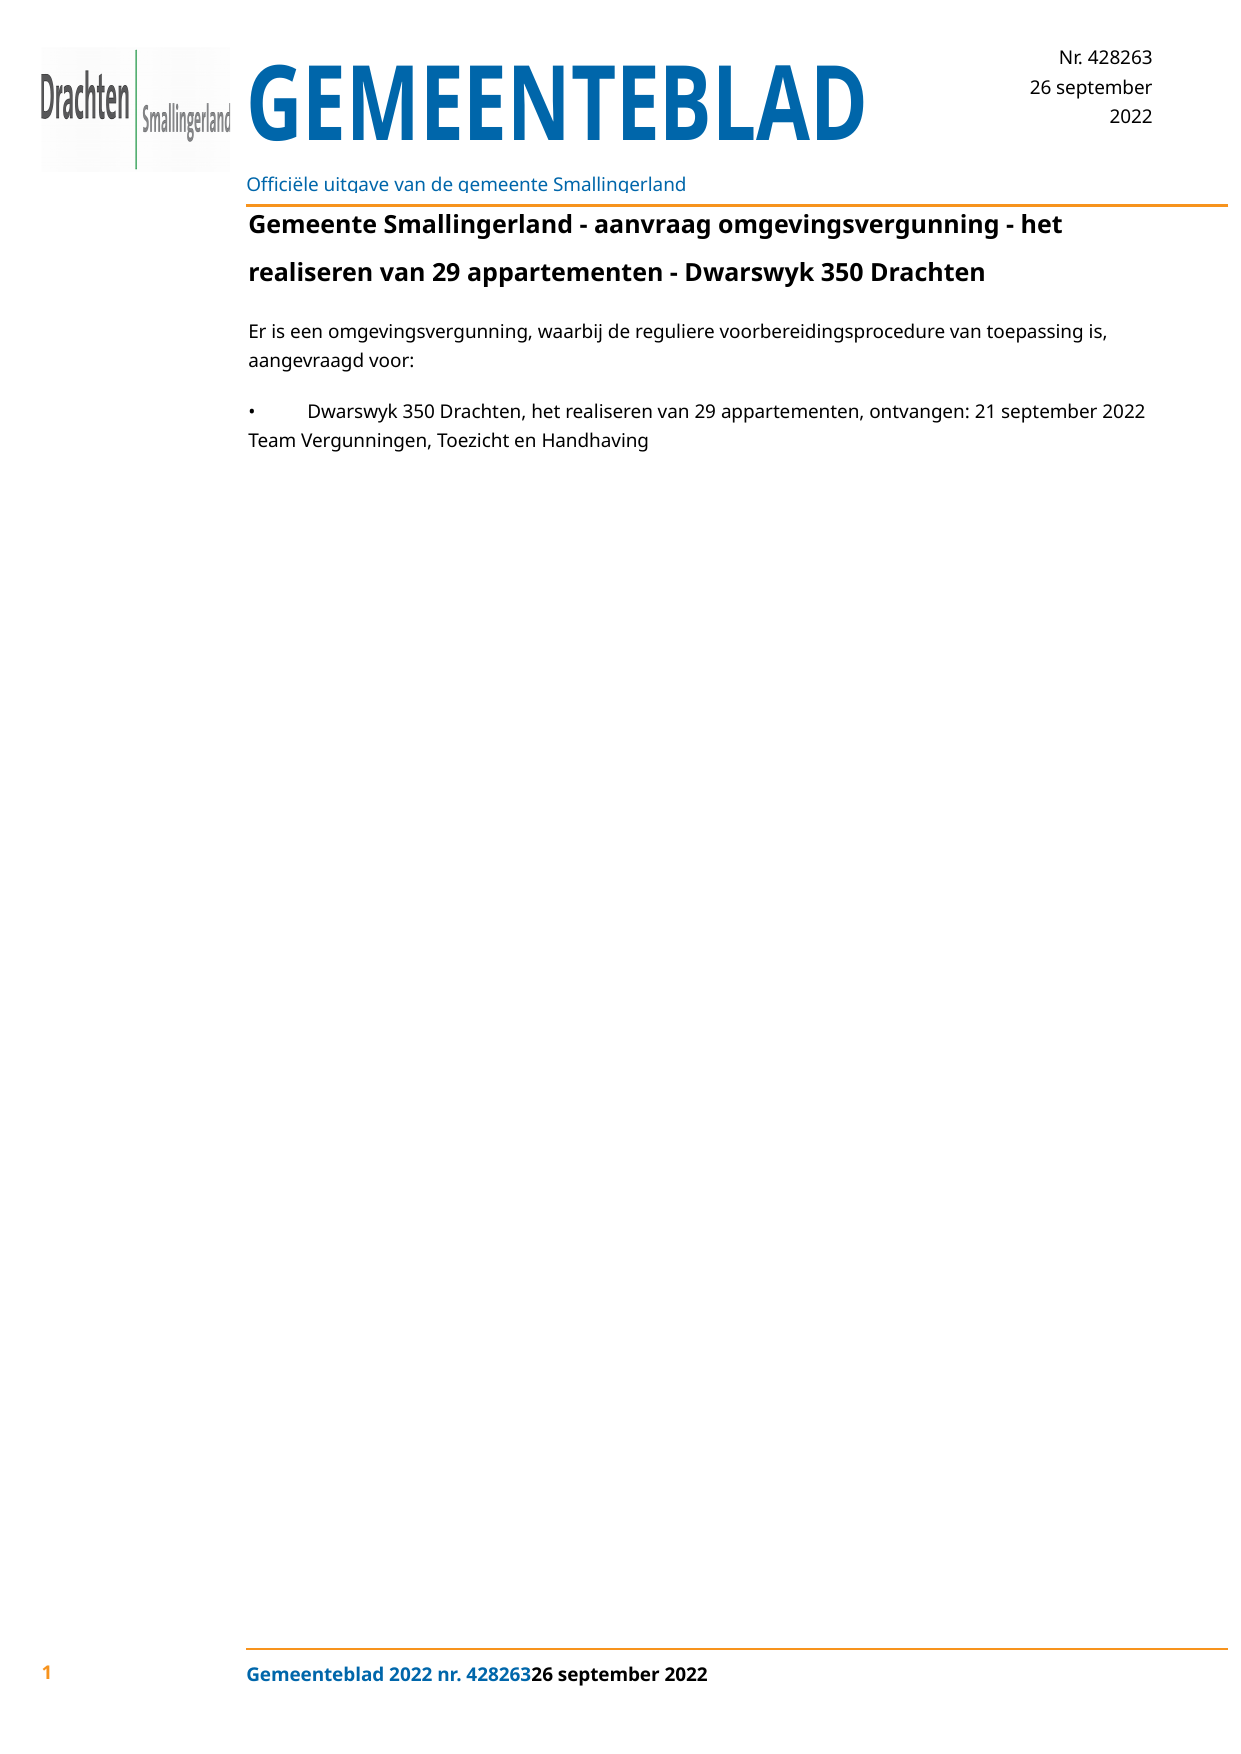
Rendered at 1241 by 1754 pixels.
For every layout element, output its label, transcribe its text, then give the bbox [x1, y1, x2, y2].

picture [41, 47, 231, 172]
text Team Vergunningen, Toezicht en Handhaving [248, 427, 1152, 453]
text Gemeente Smallingerland - aanvraag omgevingsvergunning - het realiseren van 29 appartementen - Dwarswyk 350 Drachten [248, 207, 1152, 288]
text Er is een omgevingsvergunning, waarbij de reguliere voorbereidingsprocedure van toepassing is, aangevraagd voor: [248, 318, 1152, 373]
list Dwarswyk 350 Drachten, het realiseren van 29 appartementen, ontvangen: 21 september 2022 [248, 398, 1152, 424]
